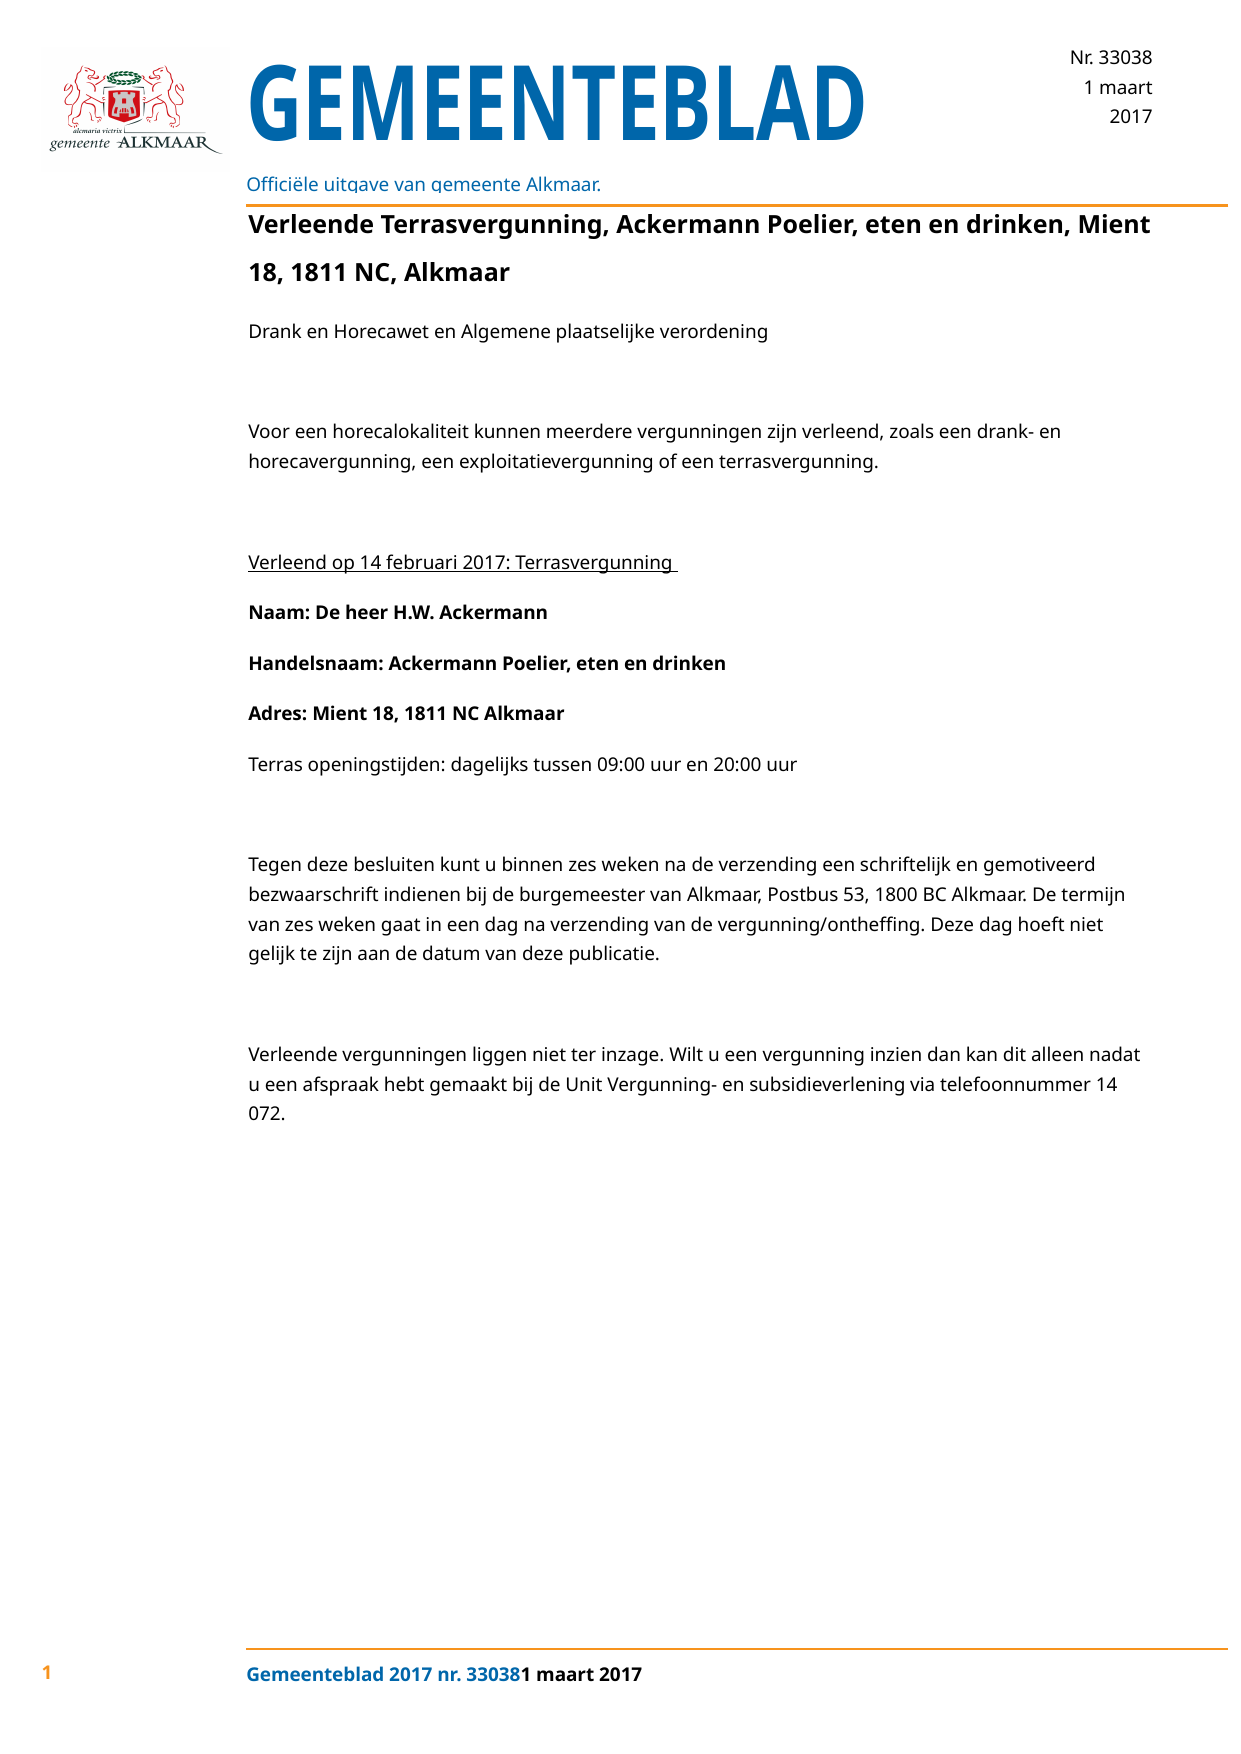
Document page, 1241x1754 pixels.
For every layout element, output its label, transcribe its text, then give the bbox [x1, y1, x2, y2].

text Naam: De heer H.W. Ackermann [248, 599, 1152, 625]
text Drank en Horecawet en Algemene plaatselijke verordening [248, 318, 1152, 344]
text Handelsnaam: Ackermann Poelier, eten en drinken [248, 650, 1152, 676]
text Terras openingstijden: dagelijks tussen 09:00 uur en 20:00 uur [248, 751, 1152, 777]
text Voor een horecalokaliteit kunnen meerdere vergunningen zijn verleend, zoals een drank- en horecavergunning, een exploitatievergunning of een terrasvergunning. [248, 419, 1152, 474]
text Verleend op 14 februari 2017: Terrasvergunning [248, 549, 1152, 575]
text Adres: Mient 18, 1811 NC Alkmaar [248, 700, 1152, 726]
text Verleende vergunningen liggen niet ter inzage. Wilt u een vergunning inzien dan kan dit alleen nadat u een afspraak hebt gemaakt bij de Unit Vergunning- en subsidieverlening via telefoonnummer 14 072. [248, 1041, 1152, 1126]
picture [41, 47, 231, 172]
text Tegen deze besluiten kunt u binnen zes weken na de verzending een schriftelijk en gemotiveerd bezwaarschrift indienen bij de burgemeester van Alkmaar, Postbus 53, 1800 BC Alkmaar. De termijn van zes weken gaat in een dag na verzending van de vergunning/ontheffing. Deze dag hoeft niet gelijk te zijn aan de datum van deze publicatie. [248, 852, 1152, 966]
text Verleende Terrasvergunning, Ackermann Poelier, eten en drinken, Mient 18, 1811 NC, Alkmaar [248, 207, 1152, 288]
